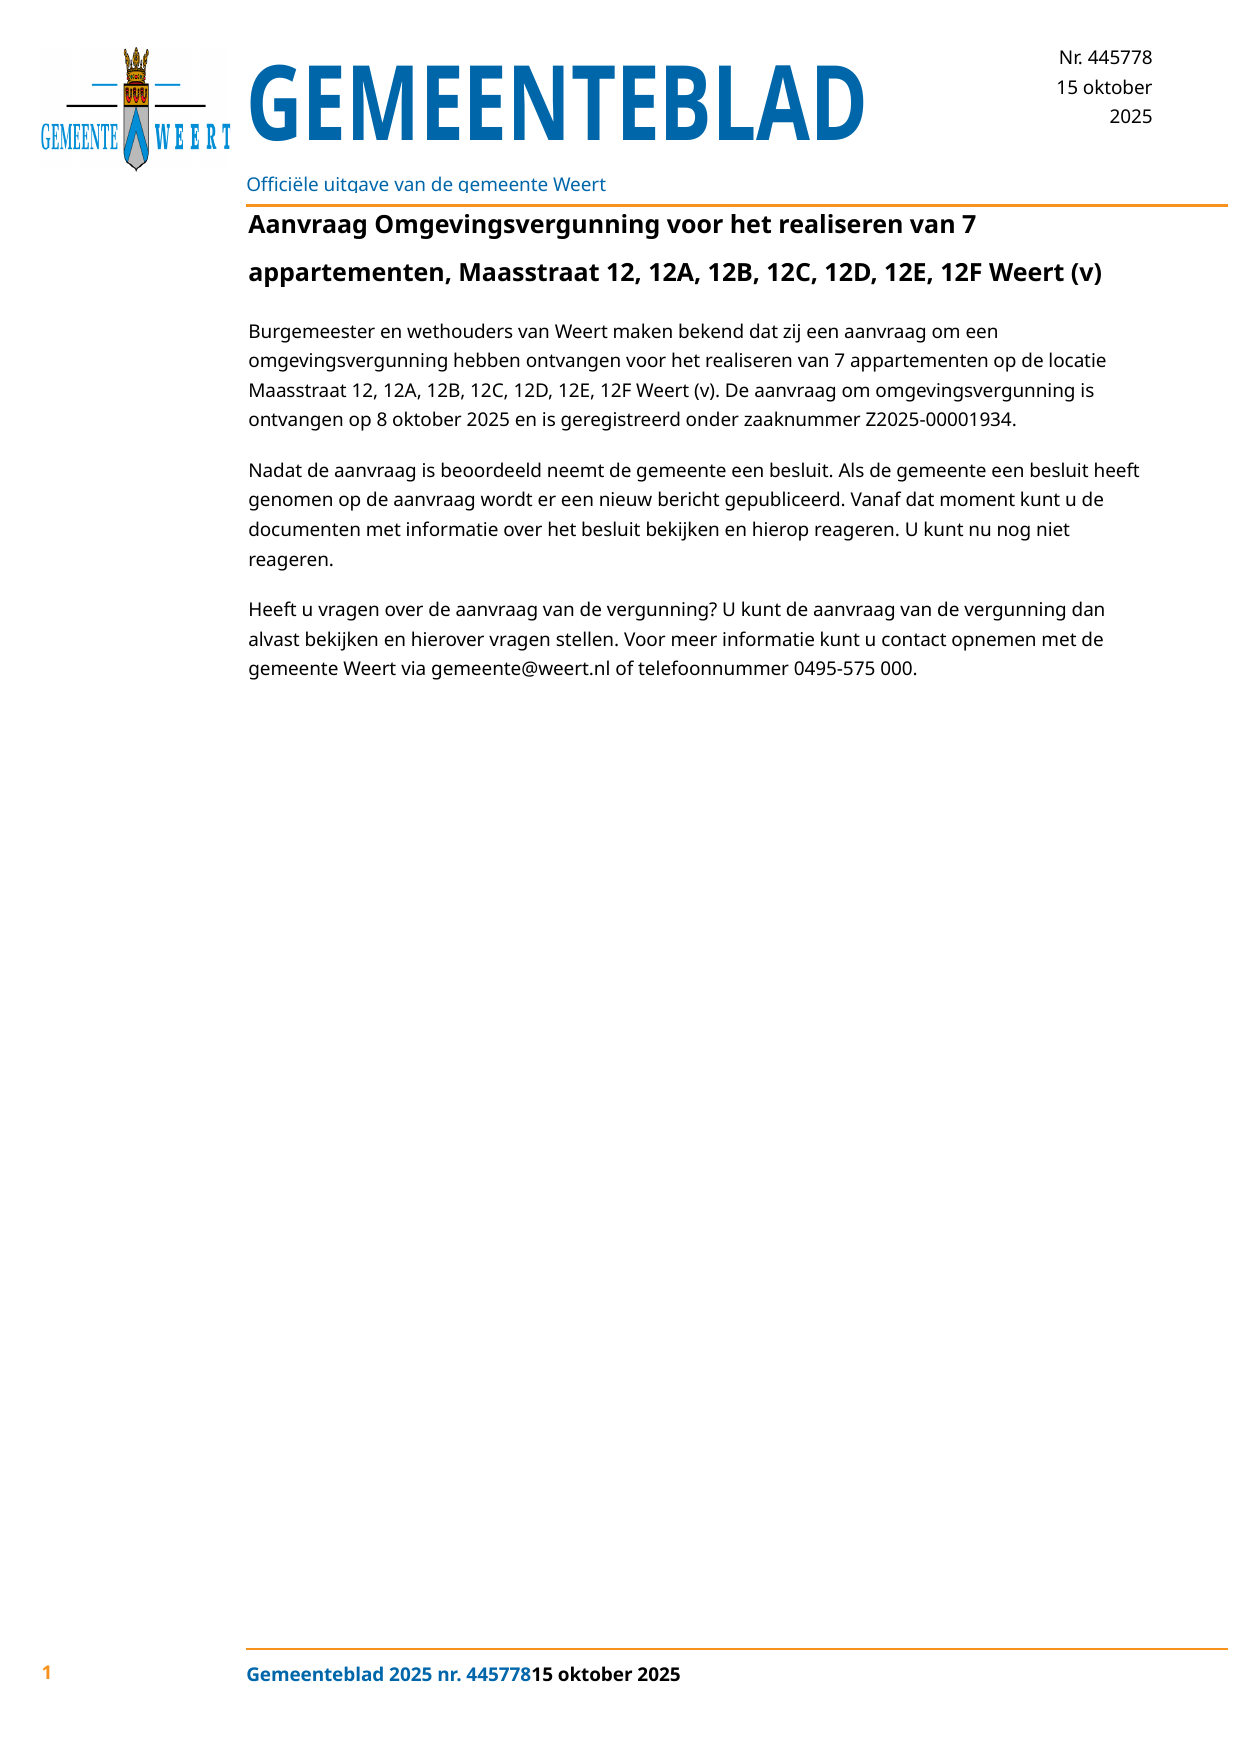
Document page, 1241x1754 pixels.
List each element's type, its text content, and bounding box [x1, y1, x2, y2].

text Heeft u vragen over de aanvraag van de vergunning? U kunt de aanvraag van de vergunning dan alvast bekijken en hierover vragen stellen. Voor meer informatie kunt u contact opnemen met de gemeente Weert via gemeente@weert.nl of telefoonnummer 0495-575 000. [248, 596, 1152, 681]
picture [41, 47, 231, 172]
text Burgemeester en wethouders van Weert maken bekend dat zij een aanvraag om een omgevingsvergunning hebben ontvangen voor het realiseren van 7 appartementen op de locatie Maasstraat 12, 12A, 12B, 12C, 12D, 12E, 12F Weert (v). De aanvraag om omgevingsvergunning is ontvangen op 8 oktober 2025 en is geregistreerd onder zaaknummer Z2025-00001934. [248, 318, 1152, 432]
text Aanvraag Omgevingsvergunning voor het realiseren van 7 appartementen, Maasstraat 12, 12A, 12B, 12C, 12D, 12E, 12F Weert (v) [248, 207, 1152, 288]
text Nadat de aanvraag is beoordeeld neemt de gemeente een besluit. Als de gemeente een besluit heeft genomen op de aanvraag wordt er een nieuw bericht gepubliceerd. Vanaf dat moment kunt u de documenten met informatie over het besluit bekijken en hierop reageren. U kunt nu nog niet reageren. [248, 457, 1152, 572]
